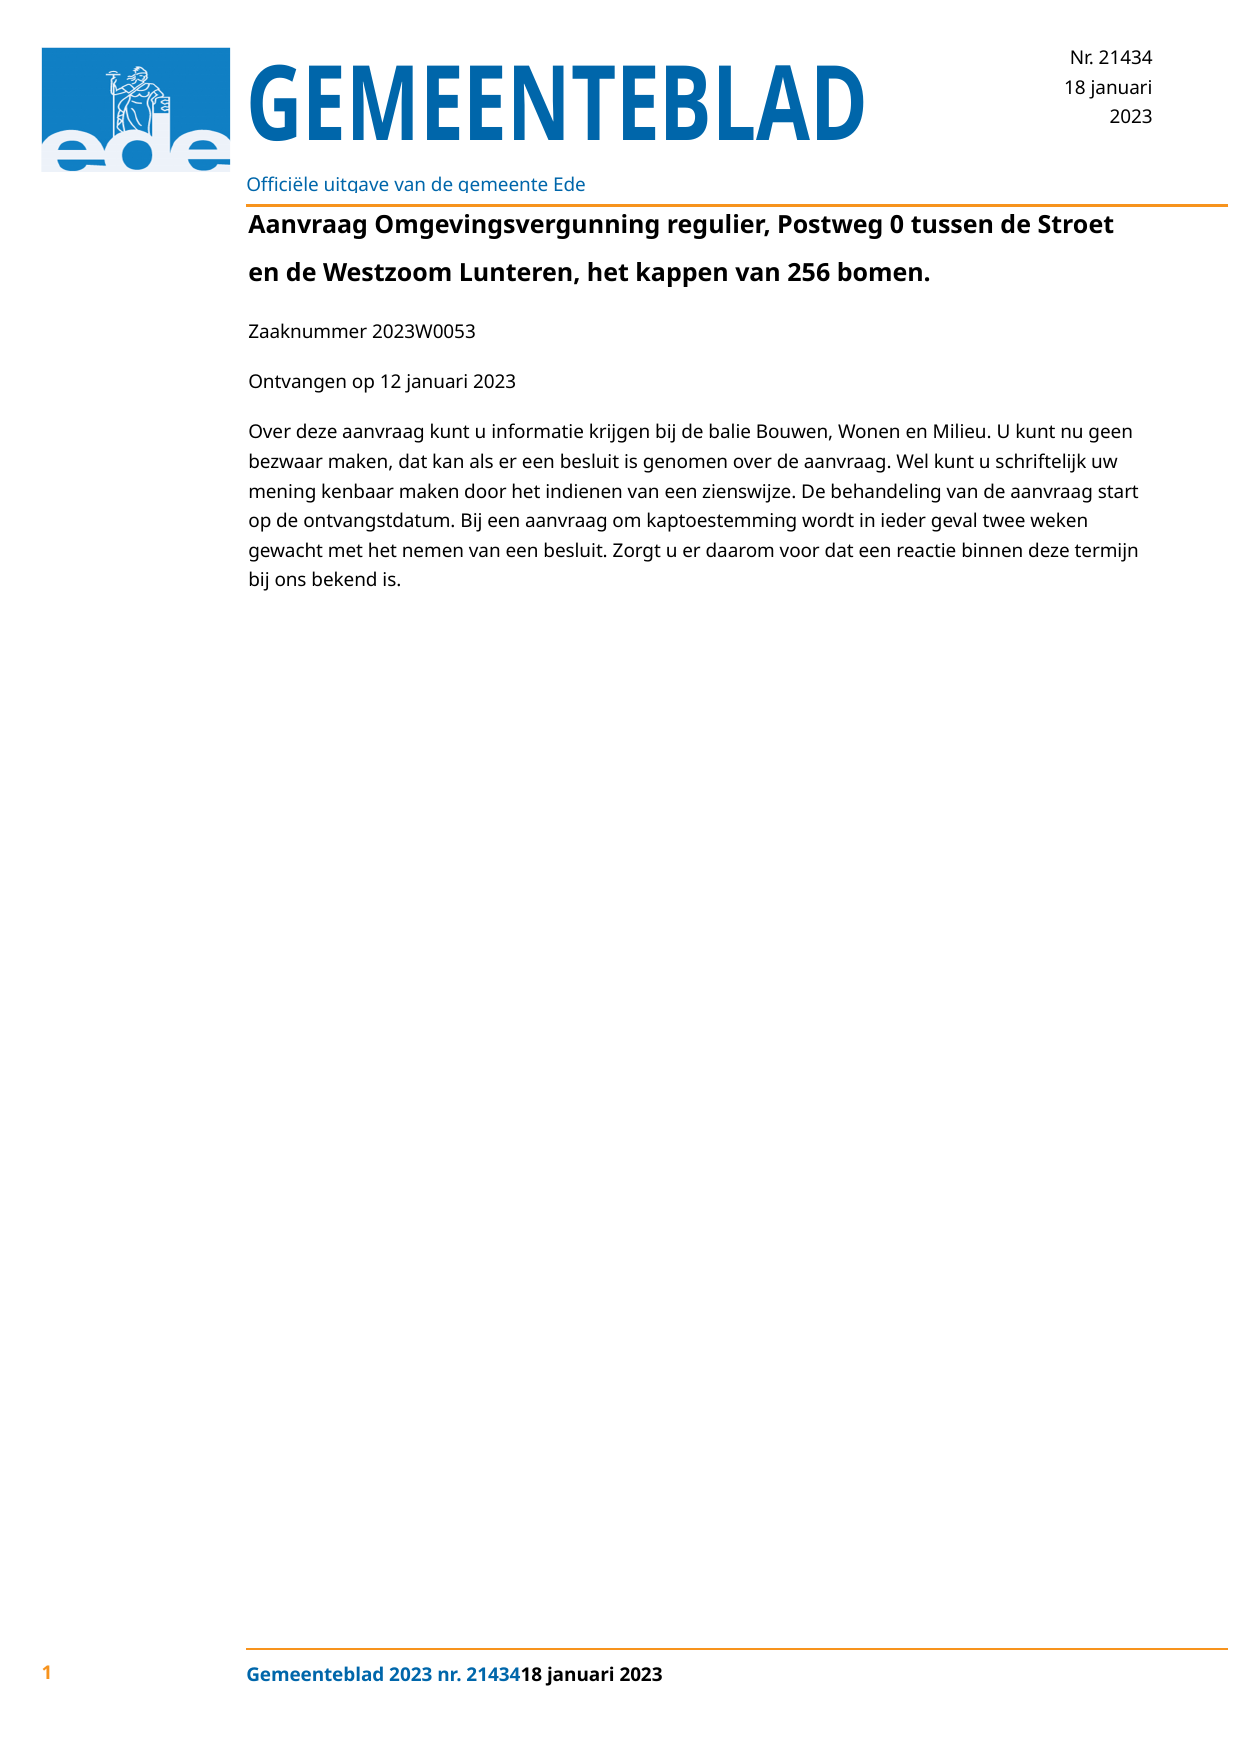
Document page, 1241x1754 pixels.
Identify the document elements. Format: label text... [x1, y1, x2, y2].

text Zaaknummer 2023W0053 [248, 318, 1152, 344]
picture [41, 47, 231, 172]
text Over deze aanvraag kunt u informatie krijgen bij de balie Bouwen, Wonen en Milieu. U kunt nu geen bezwaar maken, dat kan als er een besluit is genomen over de aanvraag. Wel kunt u schriftelijk uw mening kenbaar maken door het indienen van een zienswijze. De behandeling van de aanvraag start op de ontvangstdatum. Bij een aanvraag om kaptoestemming wordt in ieder geval twee weken gewacht met het nemen van een besluit. Zorgt u er daarom voor dat een reactie binnen deze termijn bij ons bekend is. [248, 419, 1152, 592]
text Ontvangen op 12 januari 2023 [248, 368, 1152, 394]
text Aanvraag Omgevingsvergunning regulier, Postweg 0 tussen de Stroet en de Westzoom Lunteren, het kappen van 256 bomen. [248, 207, 1152, 288]
